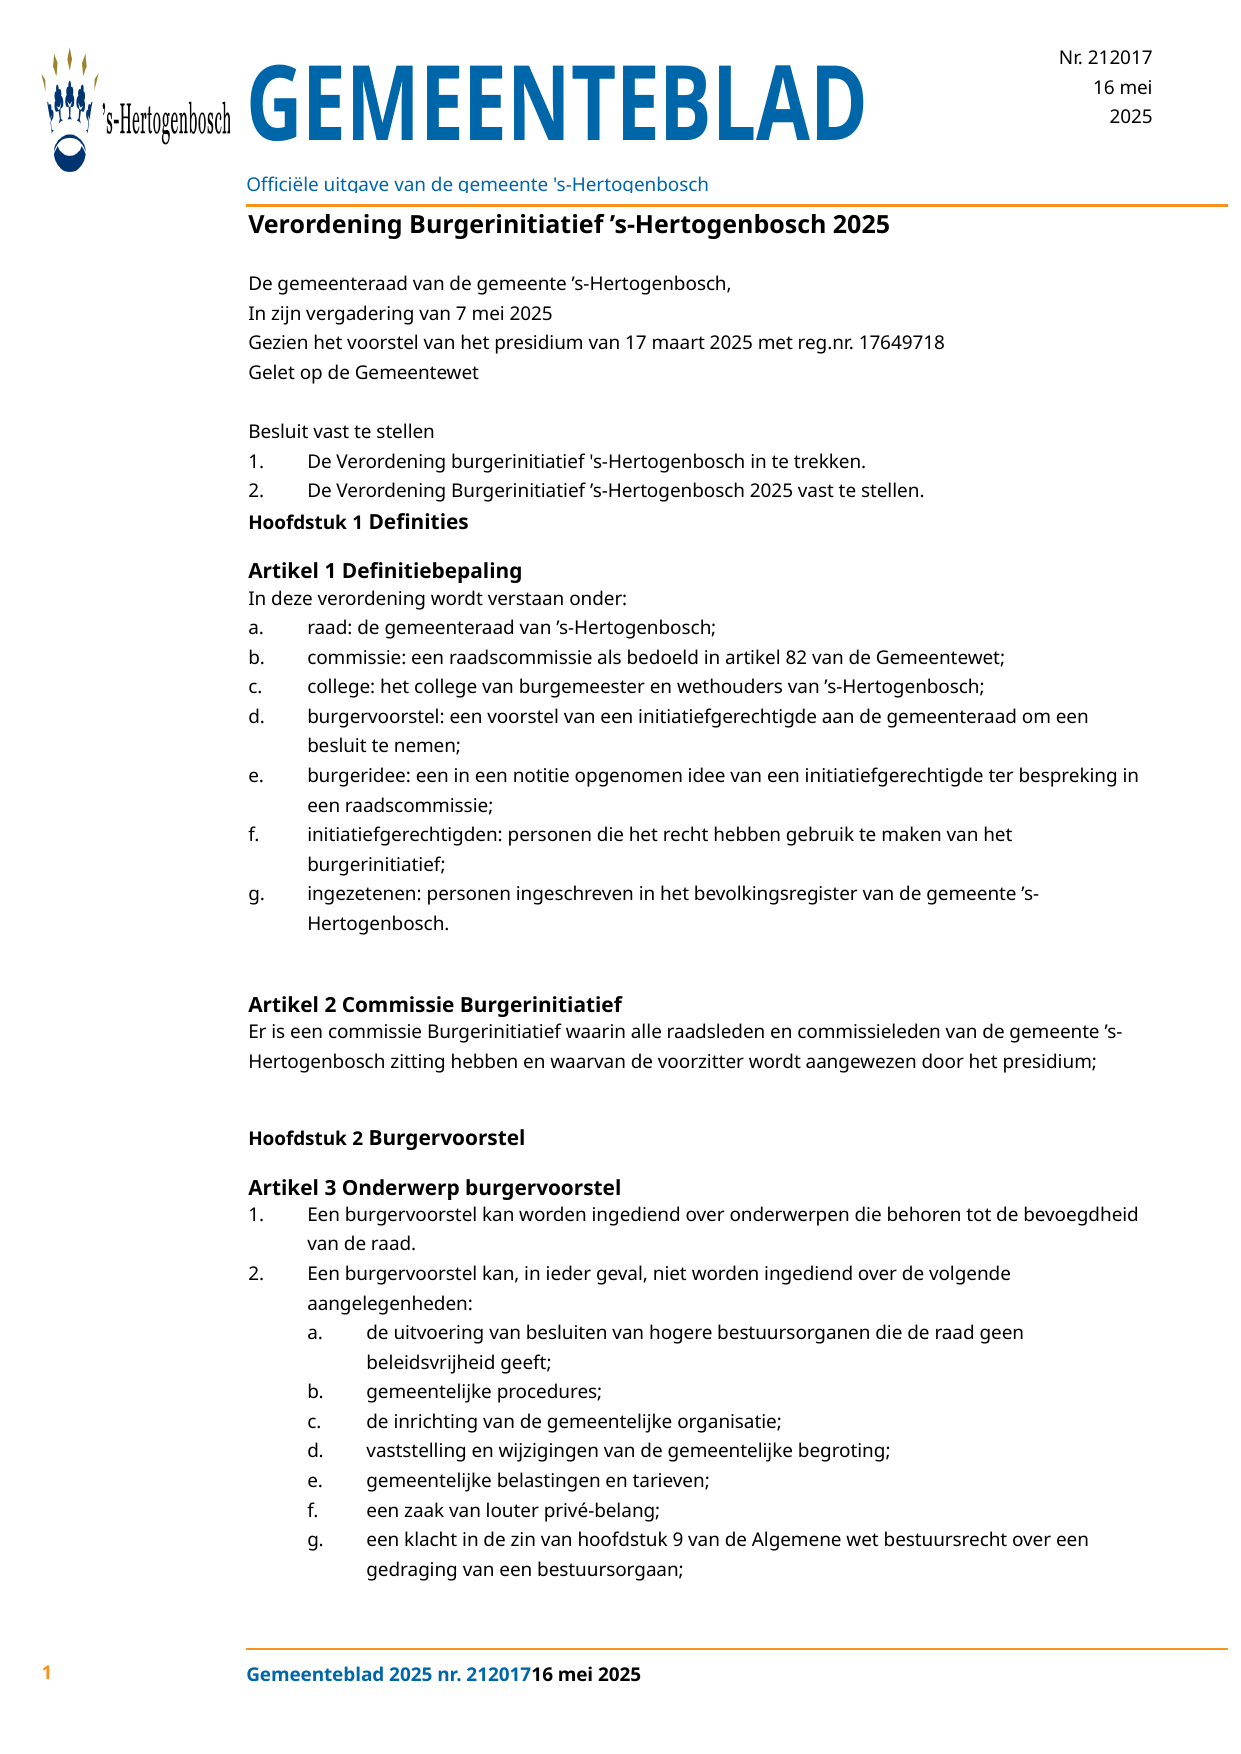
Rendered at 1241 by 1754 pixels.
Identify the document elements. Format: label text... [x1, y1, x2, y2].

list De Verordening burgerinitiatief 's-Hertogenbosch in te trekken. [248, 448, 1152, 473]
list commissie: een raadscommissie als bedoeld in artikel 82 van de Gemeentewet; [248, 644, 1152, 669]
list gemeentelijke belastingen en tarieven; [307, 1467, 1152, 1493]
text Hoofdstuk 2 Burgervoorstel [248, 1123, 1152, 1152]
text Besluit vast te stellen [248, 418, 1152, 444]
list gemeentelijke procedures; [307, 1378, 1152, 1404]
text De gemeenteraad van de gemeente ’s-Hertogenbosch, [248, 270, 1152, 296]
list een klacht in de zin van hoofdstuk 9 van de Algemene wet bestuursrecht over een gedraging van een bestuursorgaan; [307, 1526, 1152, 1582]
text Artikel 3 Onderwerp burgervoorstel [248, 1173, 1152, 1201]
list Een burgervoorstel kan worden ingediend over onderwerpen die behoren tot de bevoegdheid van de raad. [248, 1201, 1152, 1256]
list initiatiefgerechtigden: personen die het recht hebben gebruik te maken van het burgerinitiatief; [248, 821, 1152, 877]
list ingezetenen: personen ingeschreven in het bevolkingsregister van de gemeente ’s-Hertogenbosch. [248, 881, 1152, 936]
list college: het college van burgemeester en wethouders van ’s-Hertogenbosch; [248, 673, 1152, 699]
text Verordening Burgerinitiatief ’s-Hertogenbosch 2025 [248, 207, 1152, 241]
text In deze verordening wordt verstaan onder: [248, 585, 1152, 610]
list vaststelling en wijzigingen van de gemeentelijke begroting; [307, 1438, 1152, 1463]
text Artikel 2 Commissie Burgerinitiatief [248, 990, 1152, 1018]
text In zijn vergadering van 7 mei 2025 [248, 300, 1152, 326]
list Een burgervoorstel kan, in ieder geval, niet worden ingediend over de volgende aangelegenheden: [248, 1260, 1152, 1316]
text Er is een commissie Burgerinitiatief waarin alle raadsleden en commissieleden van de gemeente ’s-Hertogenbosch zitting hebben en waarvan de voorzitter wordt aangewezen door het presidium; [248, 1018, 1152, 1074]
list de inrichting van de gemeentelijke organisatie; [307, 1408, 1152, 1434]
picture [41, 47, 231, 172]
list raad: de gemeenteraad van ’s-Hertogenbosch; [248, 614, 1152, 640]
text Gelet op de Gemeentewet [248, 359, 1152, 385]
list De Verordening Burgerinitiatief ’s-Hertogenbosch 2025 vast te stellen. [248, 477, 1152, 503]
list burgeridee: een in een notitie opgenomen idee van een initiatiefgerechtigde ter bespreking in een raadscommissie; [248, 762, 1152, 817]
list de uitvoering van besluiten van hogere bestuursorganen die de raad geen beleidsvrijheid geeft; [307, 1319, 1152, 1375]
text Gezien het voorstel van het presidium van 17 maart 2025 met reg.nr. 17649718 [248, 329, 1152, 355]
list een zaak van louter privé-belang; [307, 1497, 1152, 1523]
text Hoofdstuk 1 Definities [248, 507, 1152, 535]
list burgervoorstel: een voorstel van een initiatiefgerechtigde aan de gemeenteraad om een besluit te nemen; [248, 703, 1152, 758]
text Artikel 1 Definitiebepaling [248, 556, 1152, 585]
